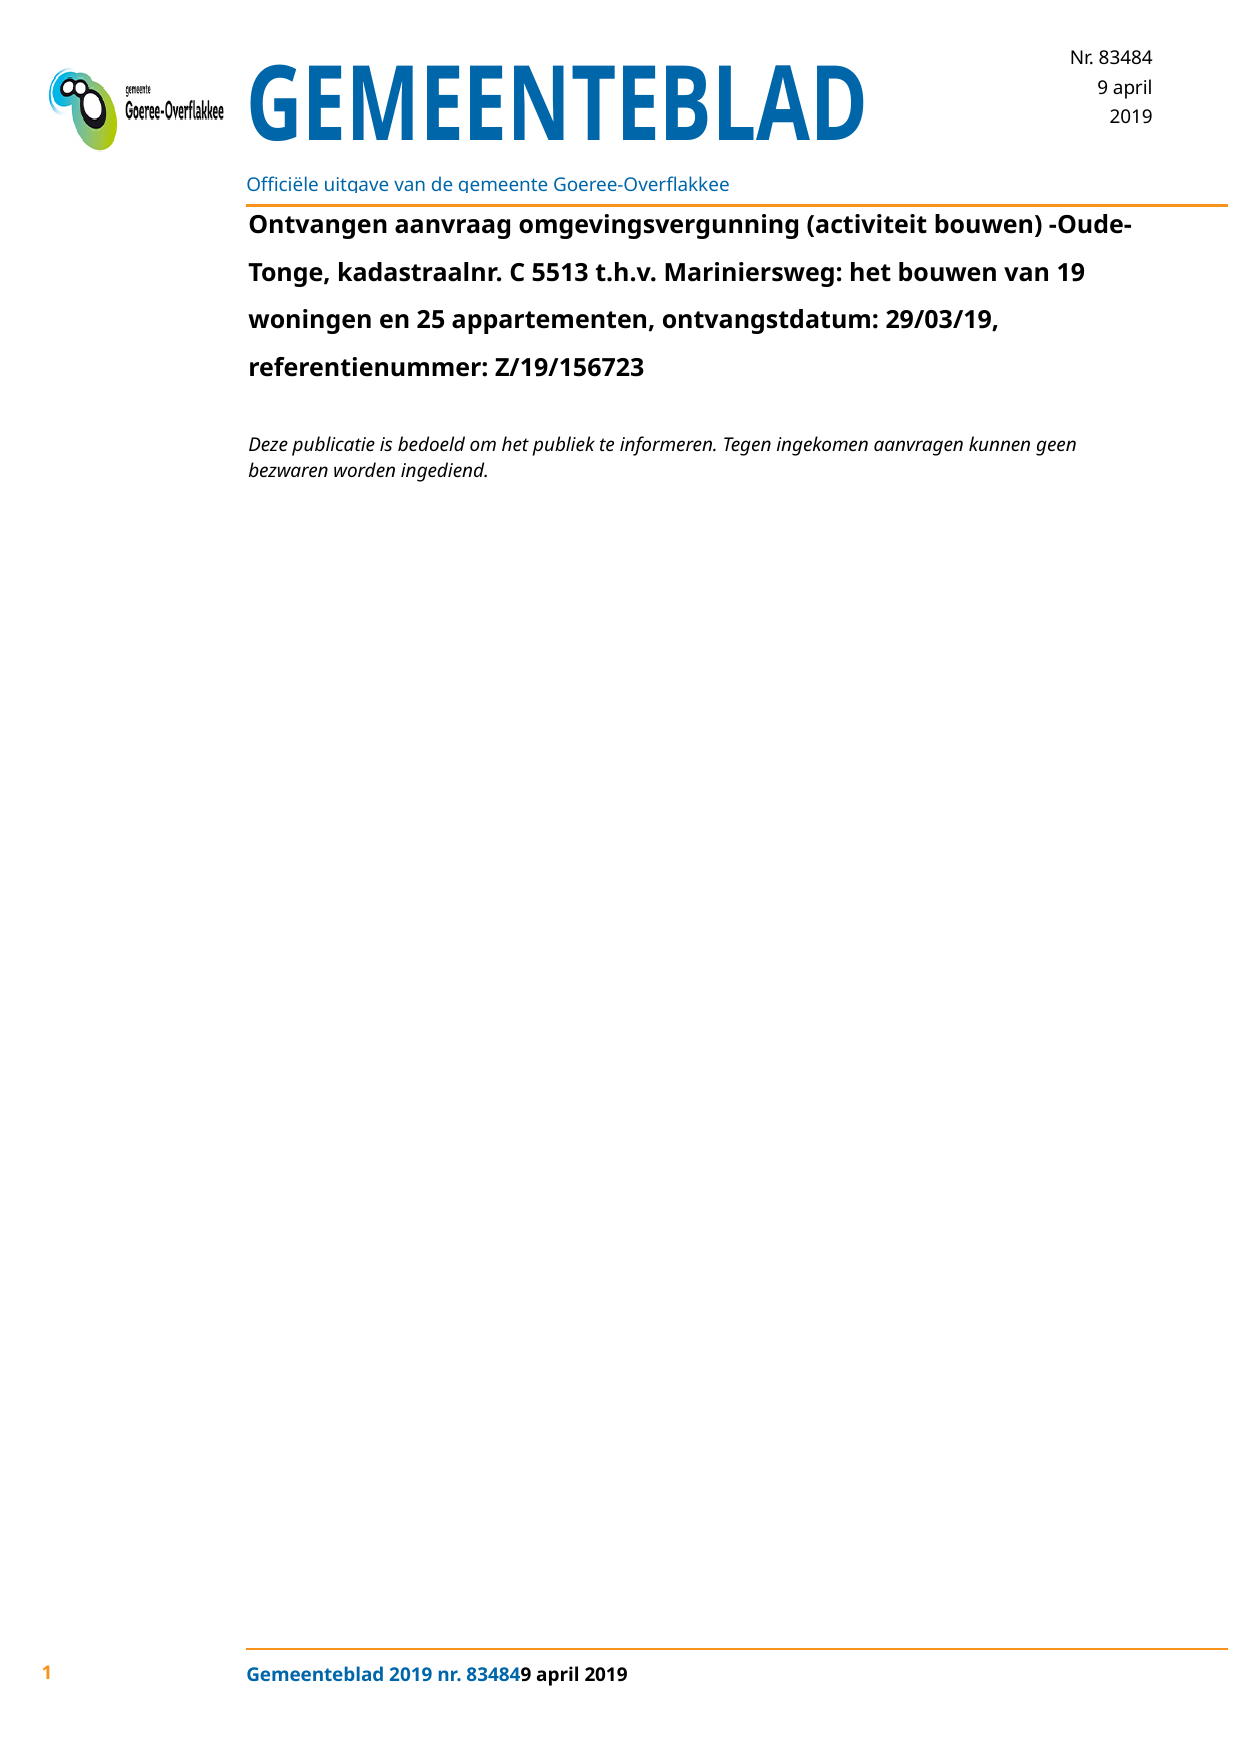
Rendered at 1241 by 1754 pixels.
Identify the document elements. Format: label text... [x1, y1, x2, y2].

text Deze publicatie is bedoeld om het publiek te informeren. Tegen ingekomen aanvragen kunnen geen bezwaren worden ingediend. [248, 431, 1152, 483]
text Ontvangen aanvraag omgevingsvergunning (activiteit bouwen) -Oude-Tonge, kadastraalnr. C 5513 t.h.v. Mariniersweg: het bouwen van 19 woningen en 25 appartementen, ontvangstdatum: 29/03/19, referentienummer: Z/19/156723 [248, 207, 1152, 384]
picture [41, 47, 231, 172]
